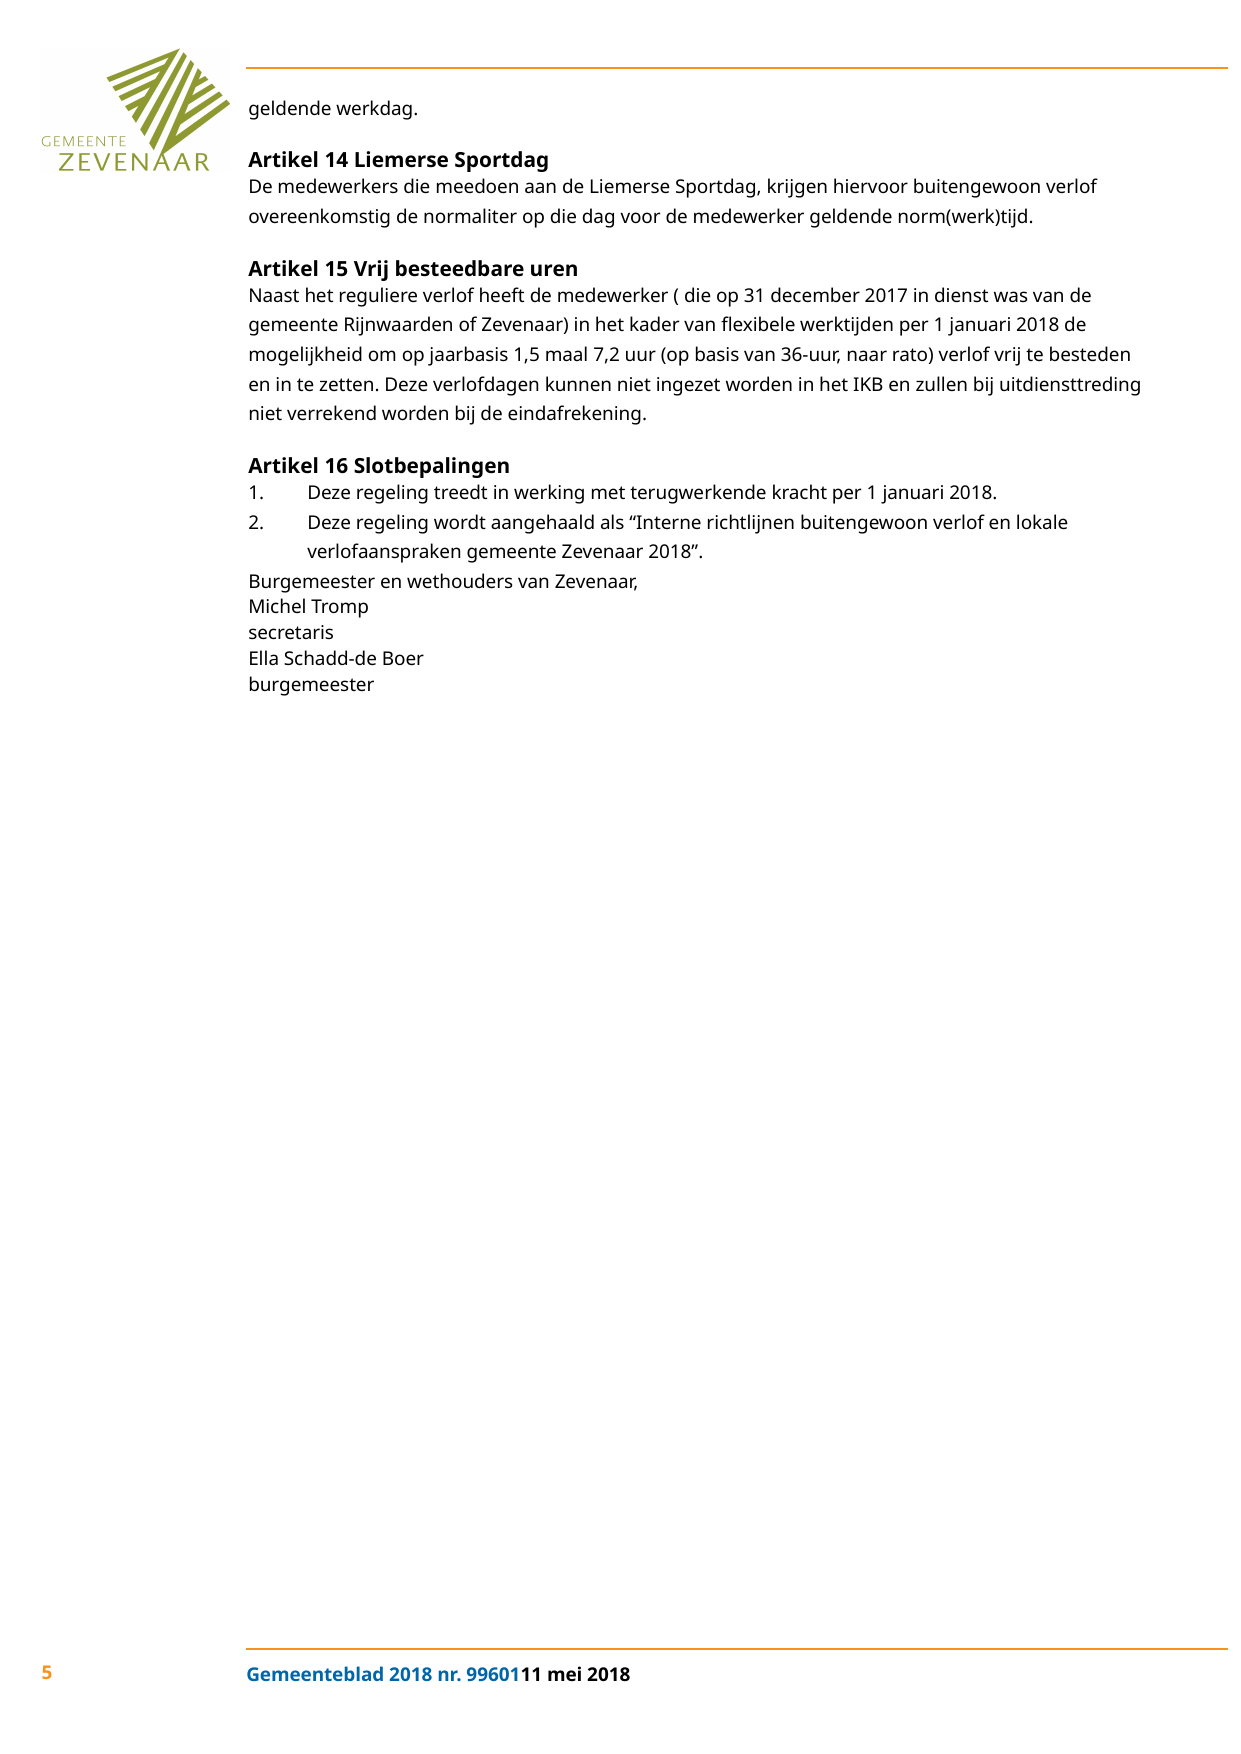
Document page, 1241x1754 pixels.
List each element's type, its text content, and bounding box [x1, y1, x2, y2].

text secretaris [248, 619, 1152, 645]
text De medewerkers die meedoen aan de Liemerse Sportdag, krijgen hiervoor buitengewoon verlof overeenkomstig de normaliter op die dag voor de medewerker geldende norm(werk)tijd. [248, 174, 1152, 229]
list Deze regeling treedt in werking met terugwerkende kracht per 1 januari 2018. [248, 479, 1152, 505]
text geldende werkdag. [248, 95, 1152, 121]
text Naast het reguliere verlof heeft de medewerker ( die op 31 december 2017 in dienst was van de gemeente Rijnwaarden of Zevenaar) in het kader van flexibele werktijden per 1 januari 2018 de mogelijkheid om op jaarbasis 1,5 maal 7,2 uur (op basis van 36-uur, naar rato) verlof vrij te besteden en in te zetten. Deze verlofdagen kunnen niet ingezet worden in het IKB en zullen bij uitdiensttreding niet verrekend worden bij de eindafrekening. [248, 282, 1152, 426]
text Burgemeester en wethouders van Zevenaar, [248, 568, 1152, 594]
text Artikel 14 Liemerse Sportdag [248, 145, 1152, 174]
text Michel Tromp [248, 594, 1152, 619]
list Deze regeling wordt aangehaald als “Interne richtlijnen buitengewoon verlof en lokale verlofaanspraken gemeente Zevenaar 2018”. [248, 509, 1152, 564]
picture [41, 47, 231, 172]
text burgemeester [248, 671, 1152, 697]
text Ella Schadd-de Boer [248, 645, 1152, 671]
text Artikel 16 Slotbepalingen [248, 451, 1152, 479]
text Artikel 15 Vrij besteedbare uren [248, 254, 1152, 282]
